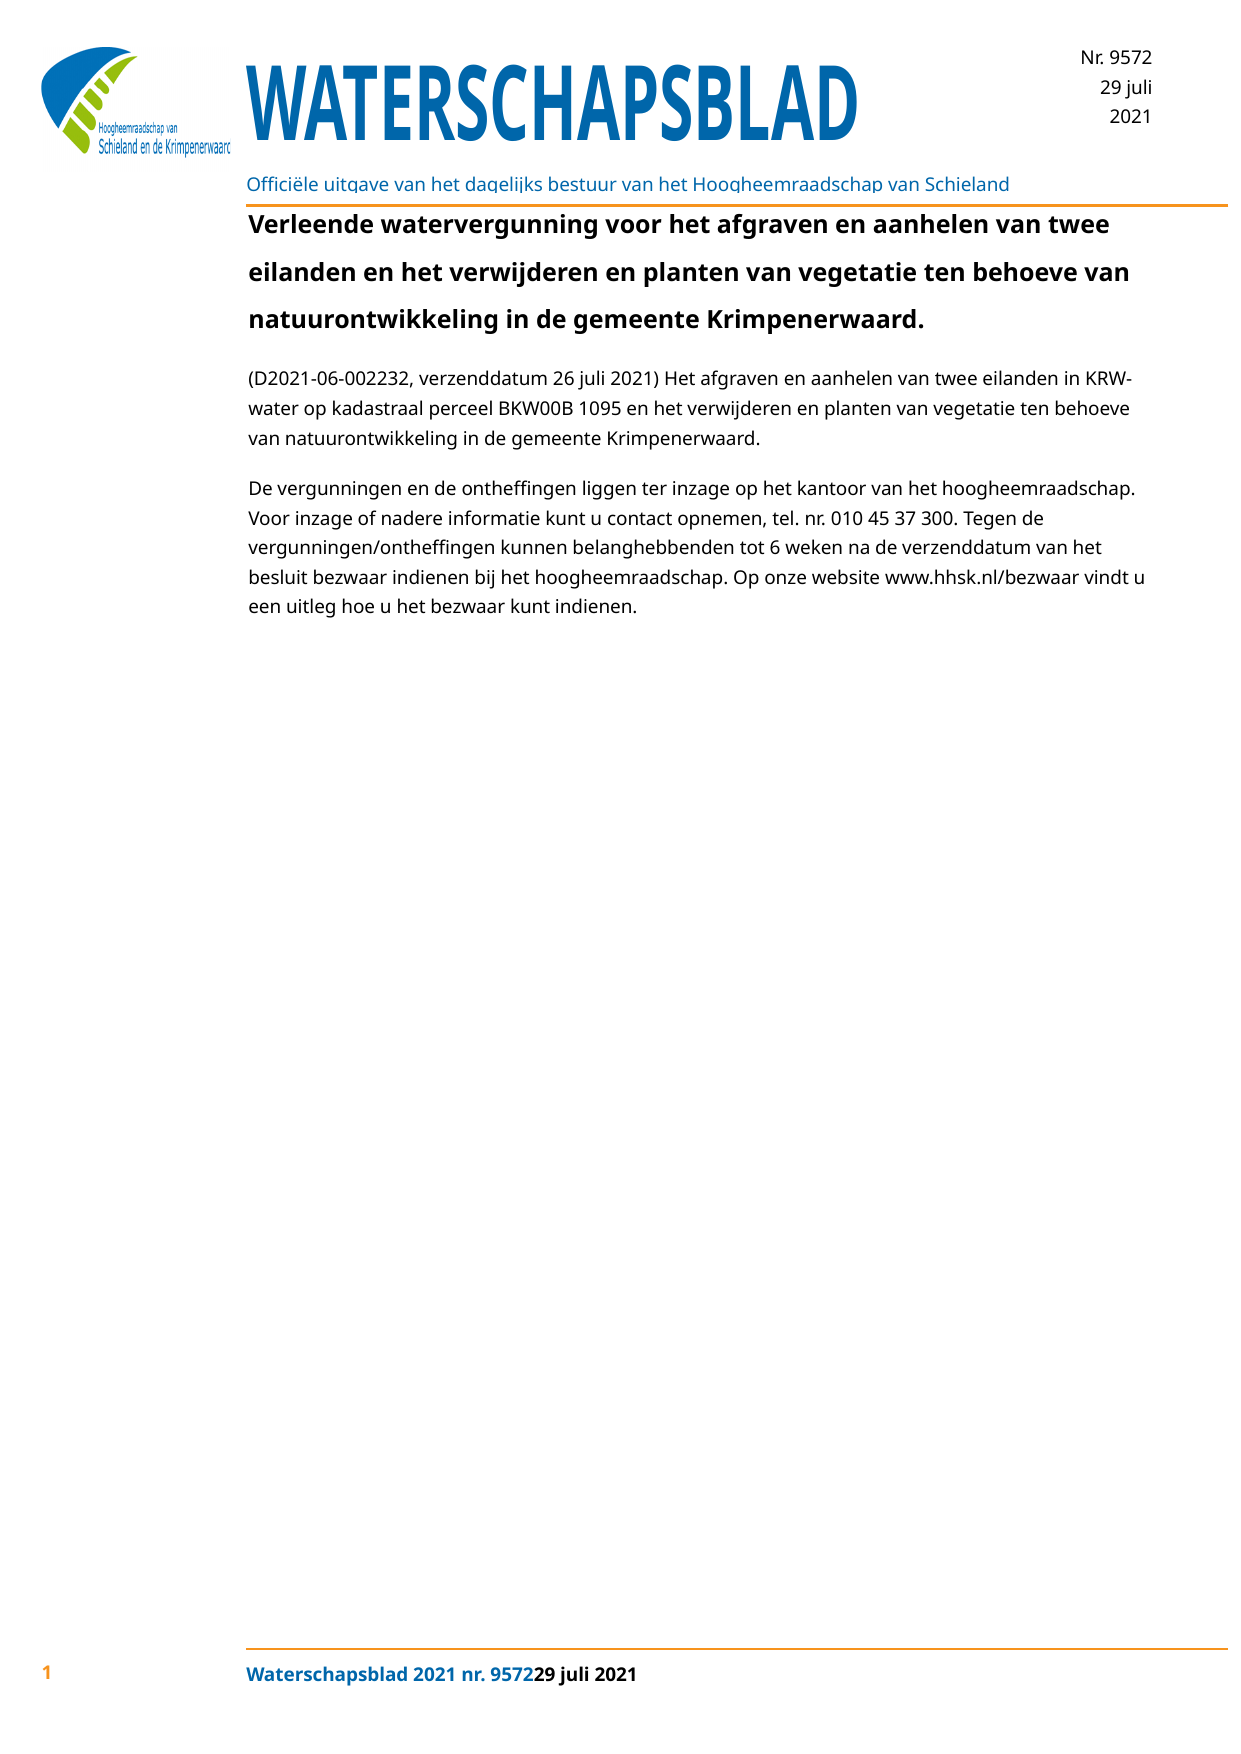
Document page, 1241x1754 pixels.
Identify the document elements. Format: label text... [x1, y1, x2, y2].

text De vergunningen en de ontheffingen liggen ter inzage op het kantoor van het hoogheemraadschap. Voor inzage of nadere informatie kunt u contact opnemen, tel. nr. 010 45 37 300. Tegen de vergunningen/ontheffingen kunnen belanghebbenden tot 6 weken na de verzenddatum van het besluit bezwaar indienen bij het hoogheemraadschap. Op onze website www.hhsk.nl/bezwaar vindt u een uitleg hoe u het bezwaar kunt indienen. [248, 475, 1152, 619]
text (D2021-06-002232, verzenddatum 26 juli 2021) Het afgraven en aanhelen van twee eilanden in KRW-water op kadastraal perceel BKW00B 1095 en het verwijderen en planten van vegetatie ten behoeve van natuurontwikkeling in de gemeente Krimpenerwaard. [248, 366, 1152, 450]
picture [41, 47, 231, 172]
text Verleende watervergunning voor het afgraven en aanhelen van twee eilanden en het verwijderen en planten van vegetatie ten behoeve van natuurontwikkeling in de gemeente Krimpenerwaard. [248, 207, 1152, 336]
